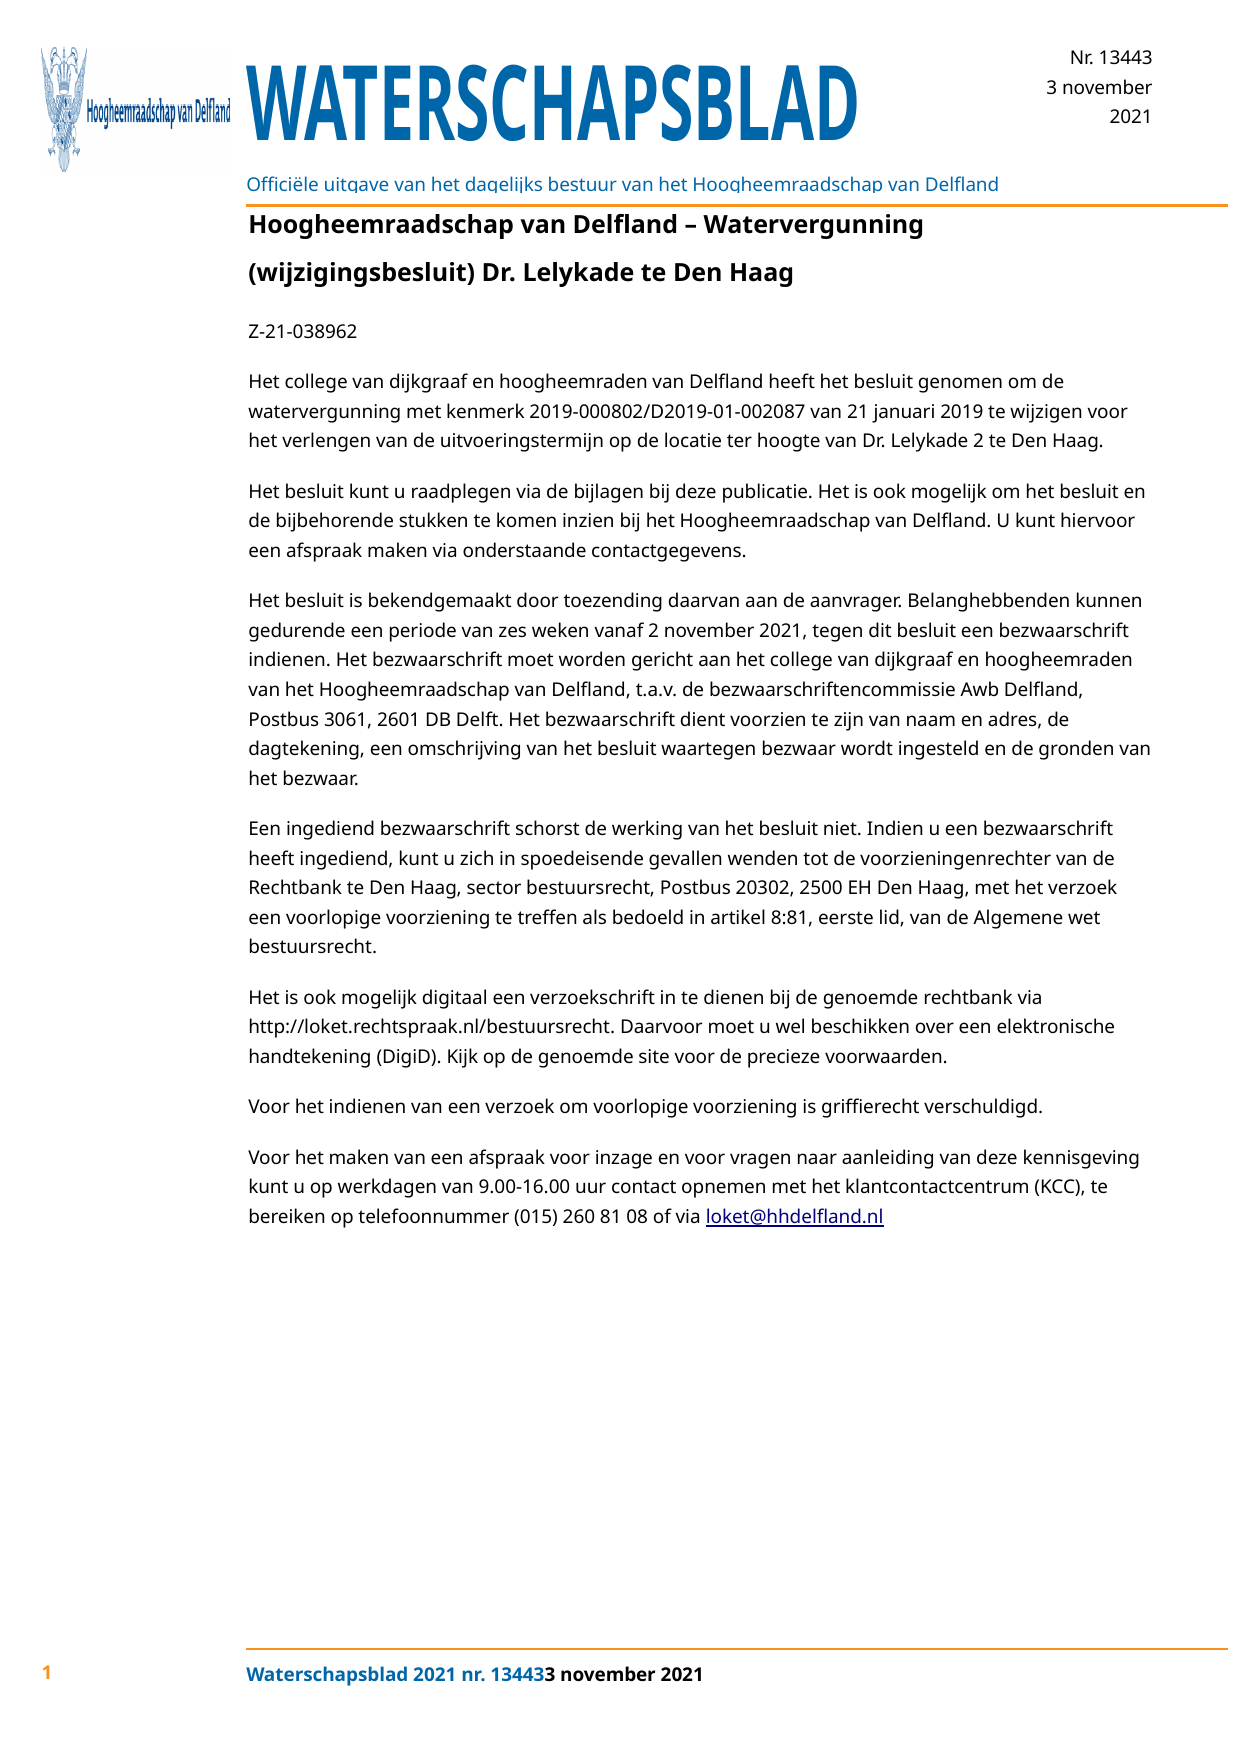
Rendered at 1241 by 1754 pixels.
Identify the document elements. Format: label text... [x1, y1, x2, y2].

text Het besluit is bekendgemaakt door toezending daarvan aan de aanvrager. Belanghebbenden kunnen gedurende een periode van zes weken vanaf 2 november 2021, tegen dit besluit een bezwaarschrift indienen. Het bezwaarschrift moet worden gericht aan het college van dijkgraaf en hoogheemraden van het Hoogheemraadschap van Delfland, t.a.v. de bezwaarschriftencommissie Awb Delfland, Postbus 3061, 2601 DB Delft. Het bezwaarschrift dient voorzien te zijn van naam en adres, de dagtekening, een omschrijving van het besluit waartegen bezwaar wordt ingesteld en de gronden van het bezwaar. [248, 587, 1152, 791]
text Een ingediend bezwaarschrift schorst de werking van het besluit niet. Indien u een bezwaarschrift heeft ingediend, kunt u zich in spoedeisende gevallen wenden tot de voorzieningenrechter van de Rechtbank te Den Haag, sector bestuursrecht, Postbus 20302, 2500 EH Den Haag, met het verzoek een voorlopige voorziening te treffen als bedoeld in artikel 8:81, eerste lid, van de Algemene wet bestuursrecht. [248, 815, 1152, 959]
picture [41, 47, 231, 172]
text Het besluit kunt u raadplegen via de bijlagen bij deze publicatie. Het is ook mogelijk om het besluit en de bijbehorende stukken te komen inzien bij het Hoogheemraadschap van Delfland. U kunt hiervoor een afspraak maken via onderstaande contactgegevens. [248, 478, 1152, 563]
text Hoogheemraadschap van Delfland – Watervergunning (wijzigingsbesluit) Dr. Lelykade te Den Haag [248, 207, 1152, 288]
text Voor het indienen van een verzoek om voorlopige voorziening is griffierecht verschuldigd. [248, 1094, 1152, 1119]
text Het is ook mogelijk digitaal een verzoekschrift in te dienen bij de genoemde rechtbank via http://loket.rechtspraak.nl/bestuursrecht. Daarvoor moet u wel beschikken over een elektronische handtekening (DigiD). Kijk op de genoemde site voor de precieze voorwaarden. [248, 984, 1152, 1069]
text Voor het maken van een afspraak voor inzage en voor vragen naar aanleiding van deze kennisgeving kunt u op werkdagen van 9.00-16.00 uur contact opnemen met het klantcontactcentrum (KCC), te bereiken op telefoonnummer (015) 260 81 08 of via loket@hhdelfland.nl [248, 1144, 1152, 1229]
text Z-21-038962 [248, 318, 1152, 344]
text Het college van dijkgraaf en hoogheemraden van Delfland heeft het besluit genomen om de watervergunning met kenmerk 2019-000802/D2019-01-002087 van 21 januari 2019 te wijzigen voor het verlengen van de uitvoeringstermijn op de locatie ter hoogte van Dr. Lelykade 2 te Den Haag. [248, 368, 1152, 453]
